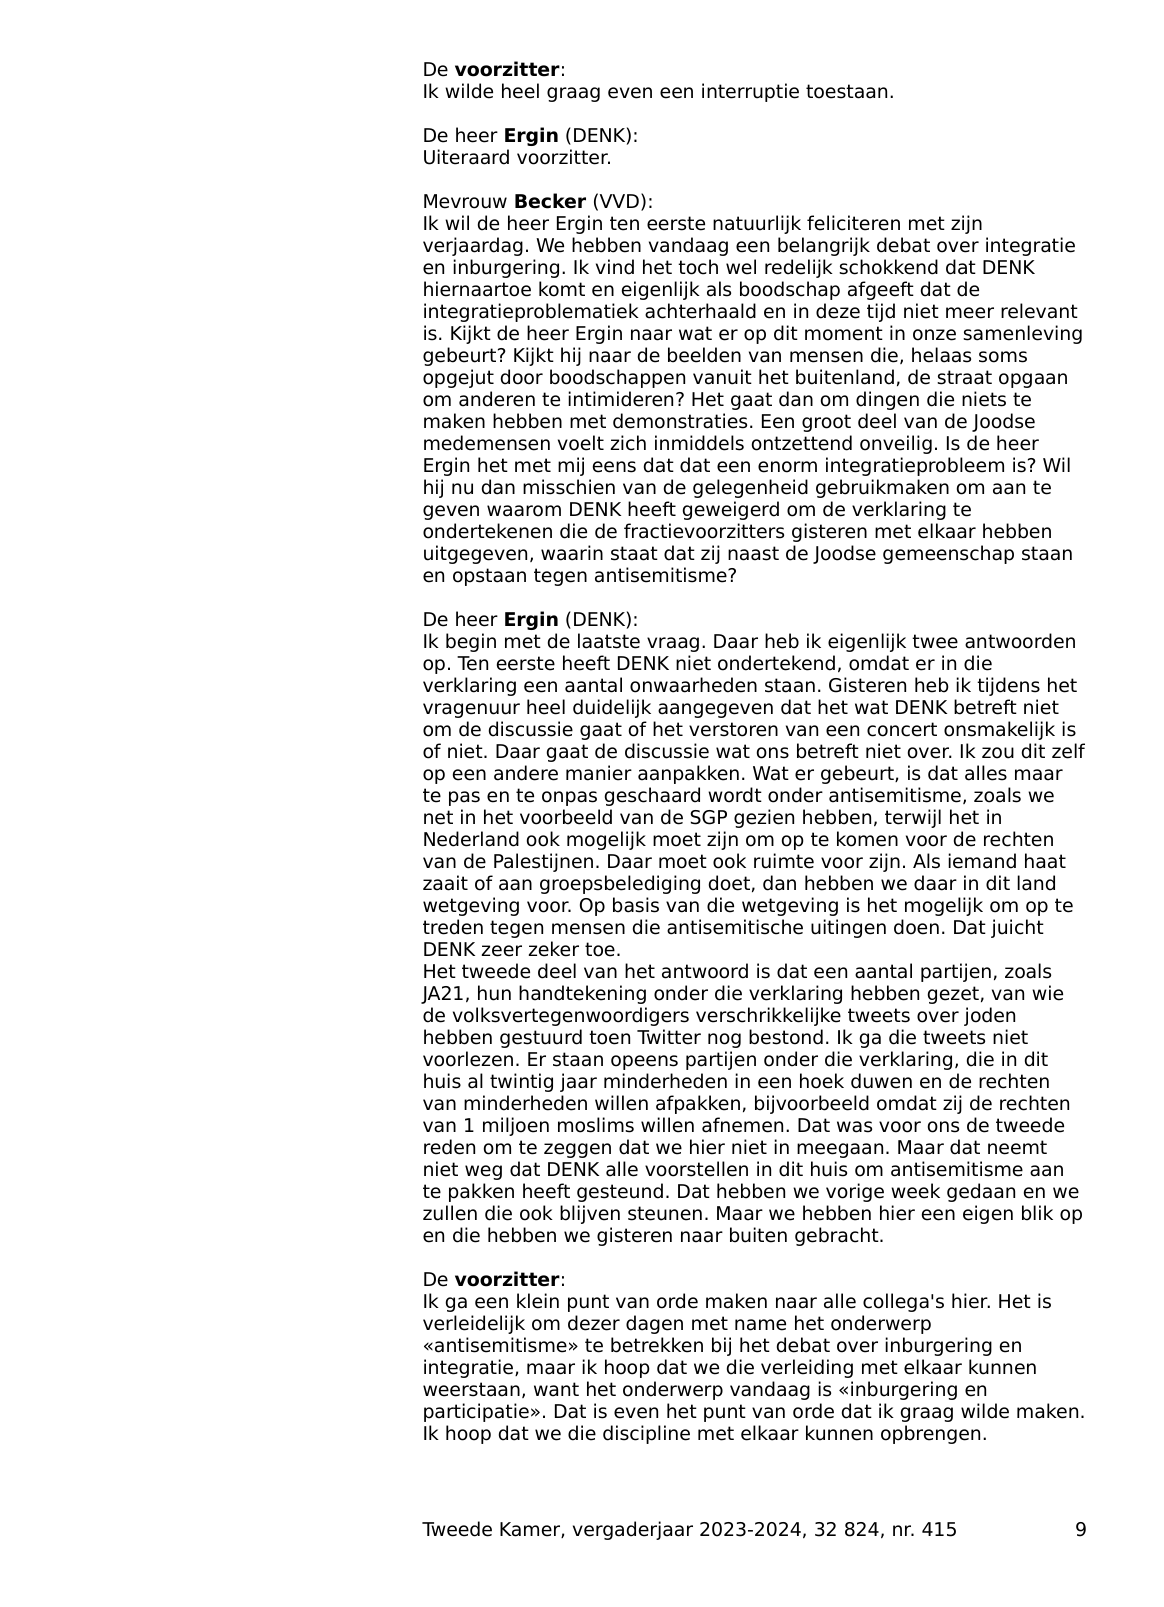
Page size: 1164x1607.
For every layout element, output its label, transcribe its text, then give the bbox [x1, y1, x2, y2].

text De heer Ergin (DENK): [422, 609, 1087, 631]
text De voorzitter: [422, 59, 1087, 81]
text Ik ga een klein punt van orde maken naar alle collega's hier. Het is verleidelijk om dezer dagen met name het onderwerp «antisemitisme» te betrekken bij het debat over inburgering en integratie, maar ik hoop dat we die verleiding met elkaar kunnen weerstaan, want het onderwerp vandaag is «inburgering en participatie». Dat is even het punt van orde dat ik graag wilde maken. Ik hoop dat we die discipline met elkaar kunnen opbrengen. [422, 1291, 1087, 1444]
text Het tweede deel van het antwoord is dat een aantal partijen, zoals JA21, hun handtekening onder die verklaring hebben gezet, van wie de volksvertegenwoordigers verschrikkelijke tweets over joden hebben gestuurd toen Twitter nog bestond. Ik ga die tweets niet voorlezen. Er staan opeens partijen onder die verklaring, die in dit huis al twintig jaar minderheden in een hoek duwen en de rechten van minderheden willen afpakken, bijvoorbeeld omdat zij de rechten van 1 miljoen moslims willen afnemen. Dat was voor ons de tweede reden om te zeggen dat we hier niet in meegaan. Maar dat neemt niet weg dat DENK alle voorstellen in dit huis om antisemitisme aan te pakken heeft gesteund. Dat hebben we vorige week gedaan en we zullen die ook blijven steunen. Maar we hebben hier een eigen blik op en die hebben we gisteren naar buiten gebracht. [422, 961, 1087, 1247]
text De heer Ergin (DENK): [422, 125, 1087, 147]
text Uiteraard voorzitter. [422, 147, 1087, 169]
text Mevrouw Becker (VVD): [422, 191, 1087, 213]
text Ik begin met de laatste vraag. Daar heb ik eigenlijk twee antwoorden op. Ten eerste heeft DENK niet ondertekend, omdat er in die verklaring een aantal onwaarheden staan. Gisteren heb ik tijdens het vragenuur heel duidelijk aangegeven dat het wat DENK betreft niet om de discussie gaat of het verstoren van een concert onsmakelijk is of niet. Daar gaat de discussie wat ons betreft niet over. Ik zou dit zelf op een andere manier aanpakken. Wat er gebeurt, is dat alles maar te pas en te onpas geschaard wordt onder antisemitisme, zoals we net in het voorbeeld van de SGP gezien hebben, terwijl het in Nederland ook mogelijk moet zijn om op te komen voor de rechten van de Palestijnen. Daar moet ook ruimte voor zijn. Als iemand haat zaait of aan groepsbelediging doet, dan hebben we daar in dit land wetgeving voor. Op basis van die wetgeving is het mogelijk om op te treden tegen mensen die antisemitische uitingen doen. Dat juicht DENK zeer zeker toe. [422, 631, 1087, 961]
text Ik wilde heel graag even een interruptie toestaan. [422, 81, 1087, 103]
text De voorzitter: [422, 1269, 1087, 1291]
text Ik wil de heer Ergin ten eerste natuurlijk feliciteren met zijn verjaardag. We hebben vandaag een belangrijk debat over integratie en inburgering. Ik vind het toch wel redelijk schokkend dat DENK hiernaartoe komt en eigenlijk als boodschap afgeeft dat de integratieproblematiek achterhaald en in deze tijd niet meer relevant is. Kijkt de heer Ergin naar wat er op dit moment in onze samenleving gebeurt? Kijkt hij naar de beelden van mensen die, helaas soms opgejut door boodschappen vanuit het buitenland, de straat opgaan om anderen te intimideren? Het gaat dan om dingen die niets te maken hebben met demonstraties. Een groot deel van de Joodse medemensen voelt zich inmiddels ontzettend onveilig. Is de heer Ergin het met mij eens dat dat een enorm integratieprobleem is? Wil hij nu dan misschien van de gelegenheid gebruikmaken om aan te geven waarom DENK heeft geweigerd om de verklaring te ondertekenen die de fractievoorzitters gisteren met elkaar hebben uitgegeven, waarin staat dat zij naast de Joodse gemeenschap staan en opstaan tegen antisemitisme? [422, 213, 1087, 587]
